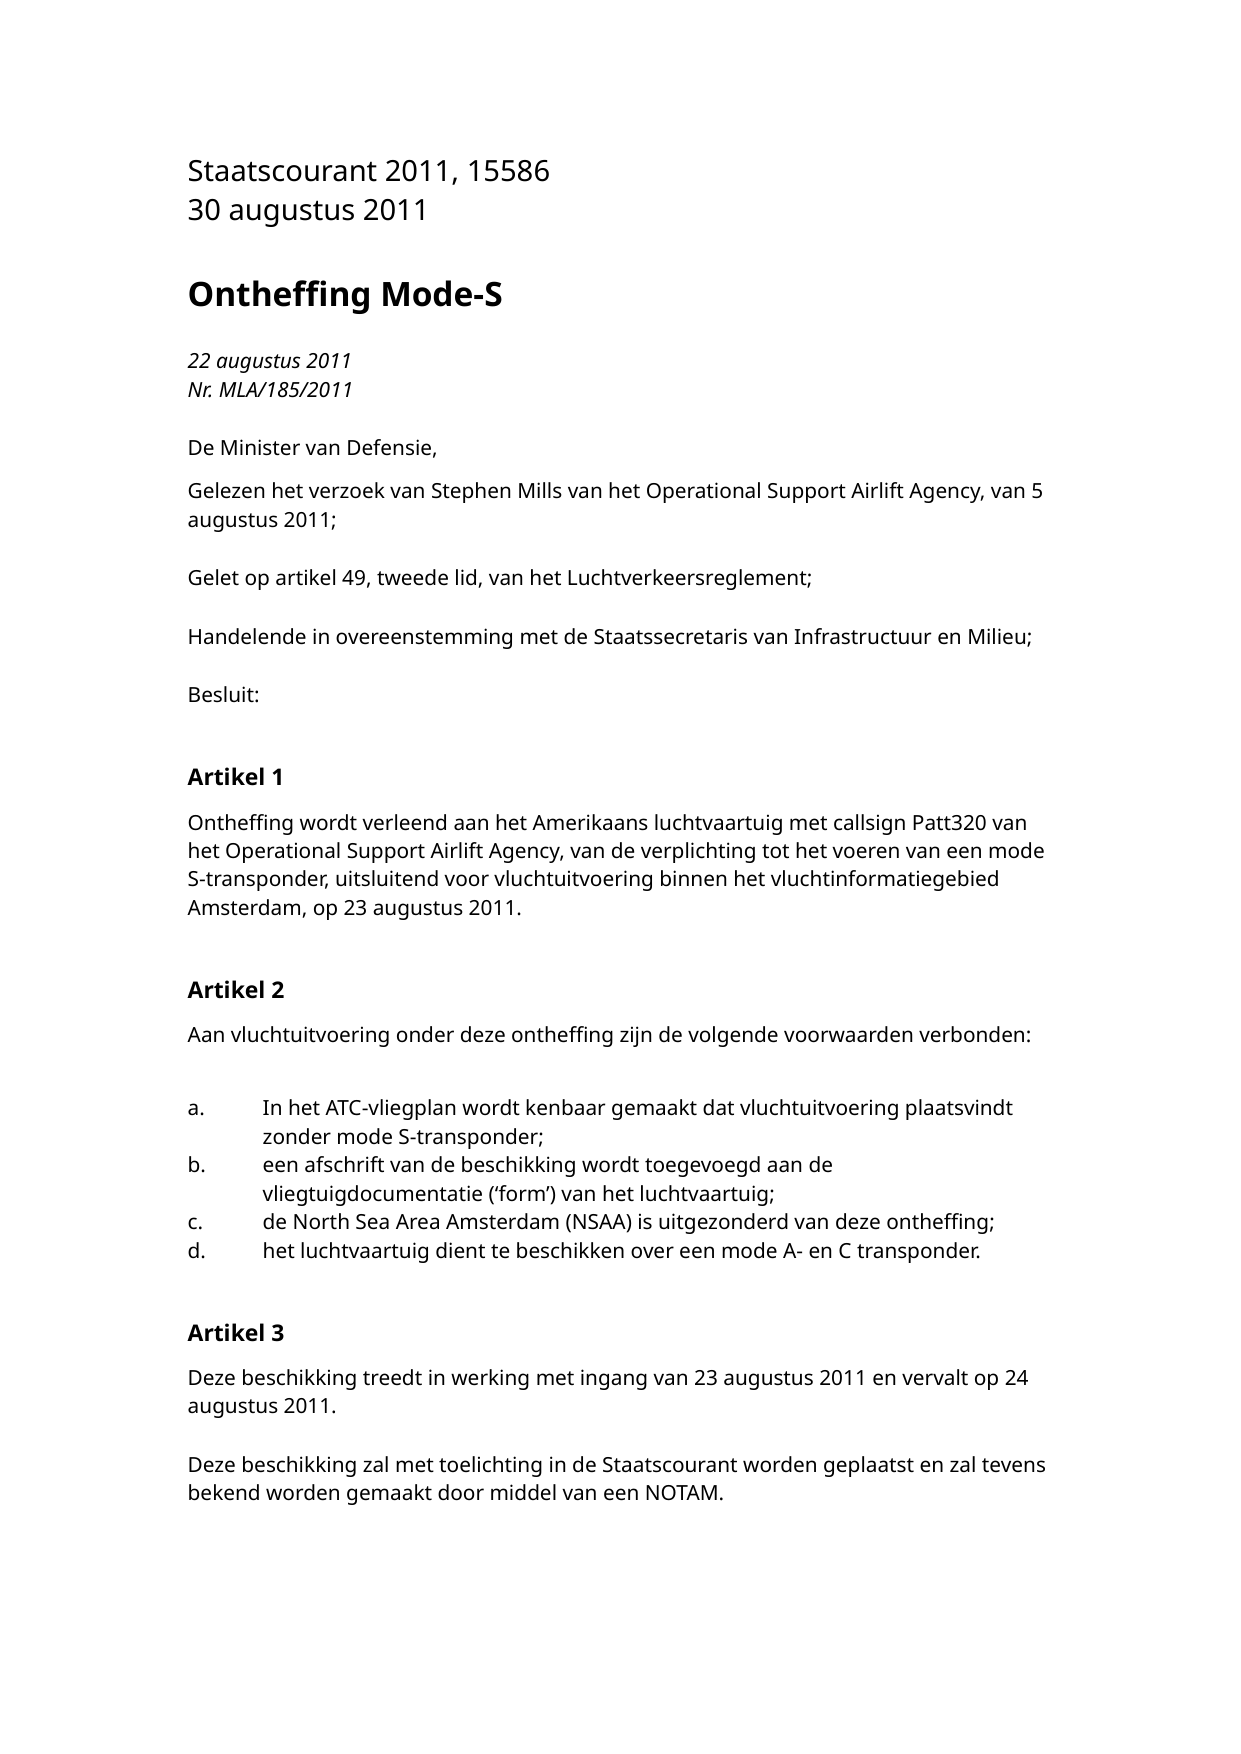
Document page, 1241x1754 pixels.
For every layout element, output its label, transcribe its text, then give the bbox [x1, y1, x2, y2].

text Gelet op artikel 49, tweede lid, van het Luchtverkeersreglement; [187, 563, 1053, 592]
list het luchtvaartuig dient te beschikken over een mode A- en C transponder. [187, 1236, 1053, 1264]
list de North Sea Area Amsterdam (NSAA) is uitgezonderd van deze ontheffing; [187, 1207, 1053, 1236]
text De Minister van Defensie, [187, 433, 1053, 462]
subtitle Ontheffing Mode-S [187, 271, 1053, 316]
text Gelezen het verzoek van Stephen Mills van het Operational Support Airlift Agency, van 5 augustus 2011; [187, 477, 1053, 533]
text Deze beschikking treedt in werking met ingang van 23 augustus 2011 en vervalt op 24 augustus 2011. [187, 1363, 1053, 1420]
subtitle Artikel 1 [187, 761, 1053, 793]
text Deze beschikking zal met toelichting in de Staatscourant worden geplaatst en zal tevens bekend worden gemaakt door middel van een NOTAM. [187, 1450, 1053, 1507]
text Nr. MLA/185/2011 [187, 375, 1053, 403]
text Besluit: [187, 680, 1053, 709]
text 30 augustus 2011 [187, 190, 1053, 229]
text Staatscourant 2011, 15586 [187, 150, 1053, 190]
subtitle Artikel 3 [187, 1317, 1053, 1348]
text 22 augustus 2011 [187, 346, 1053, 375]
text Ontheffing wordt verleend aan het Amerikaans luchtvaartuig met callsign Patt320 van het Operational Support Airlift Agency, van de verplichting tot het voeren van een mode S-transponder, uitsluitend voor vluchtuitvoering binnen het vluchtinformatiegebied Amsterdam, op 23 augustus 2011. [187, 808, 1053, 921]
text Handelende in overeenstemming met de Staatssecretaris van Infrastructuur en Milieu; [187, 622, 1053, 650]
list In het ATC-vliegplan wordt kenbaar gemaakt dat vluchtuitvoering plaatsvindt zonder mode S-transponder; [187, 1093, 1053, 1150]
list een afschrift van de beschikking wordt toegevoegd aan de vliegtuigdocumentatie (‘form’) van het luchtvaartuig; [187, 1150, 1053, 1207]
subtitle Artikel 2 [187, 974, 1053, 1005]
text Aan vluchtuitvoering onder deze ontheffing zijn de volgende voorwaarden verbonden: [187, 1020, 1053, 1048]
